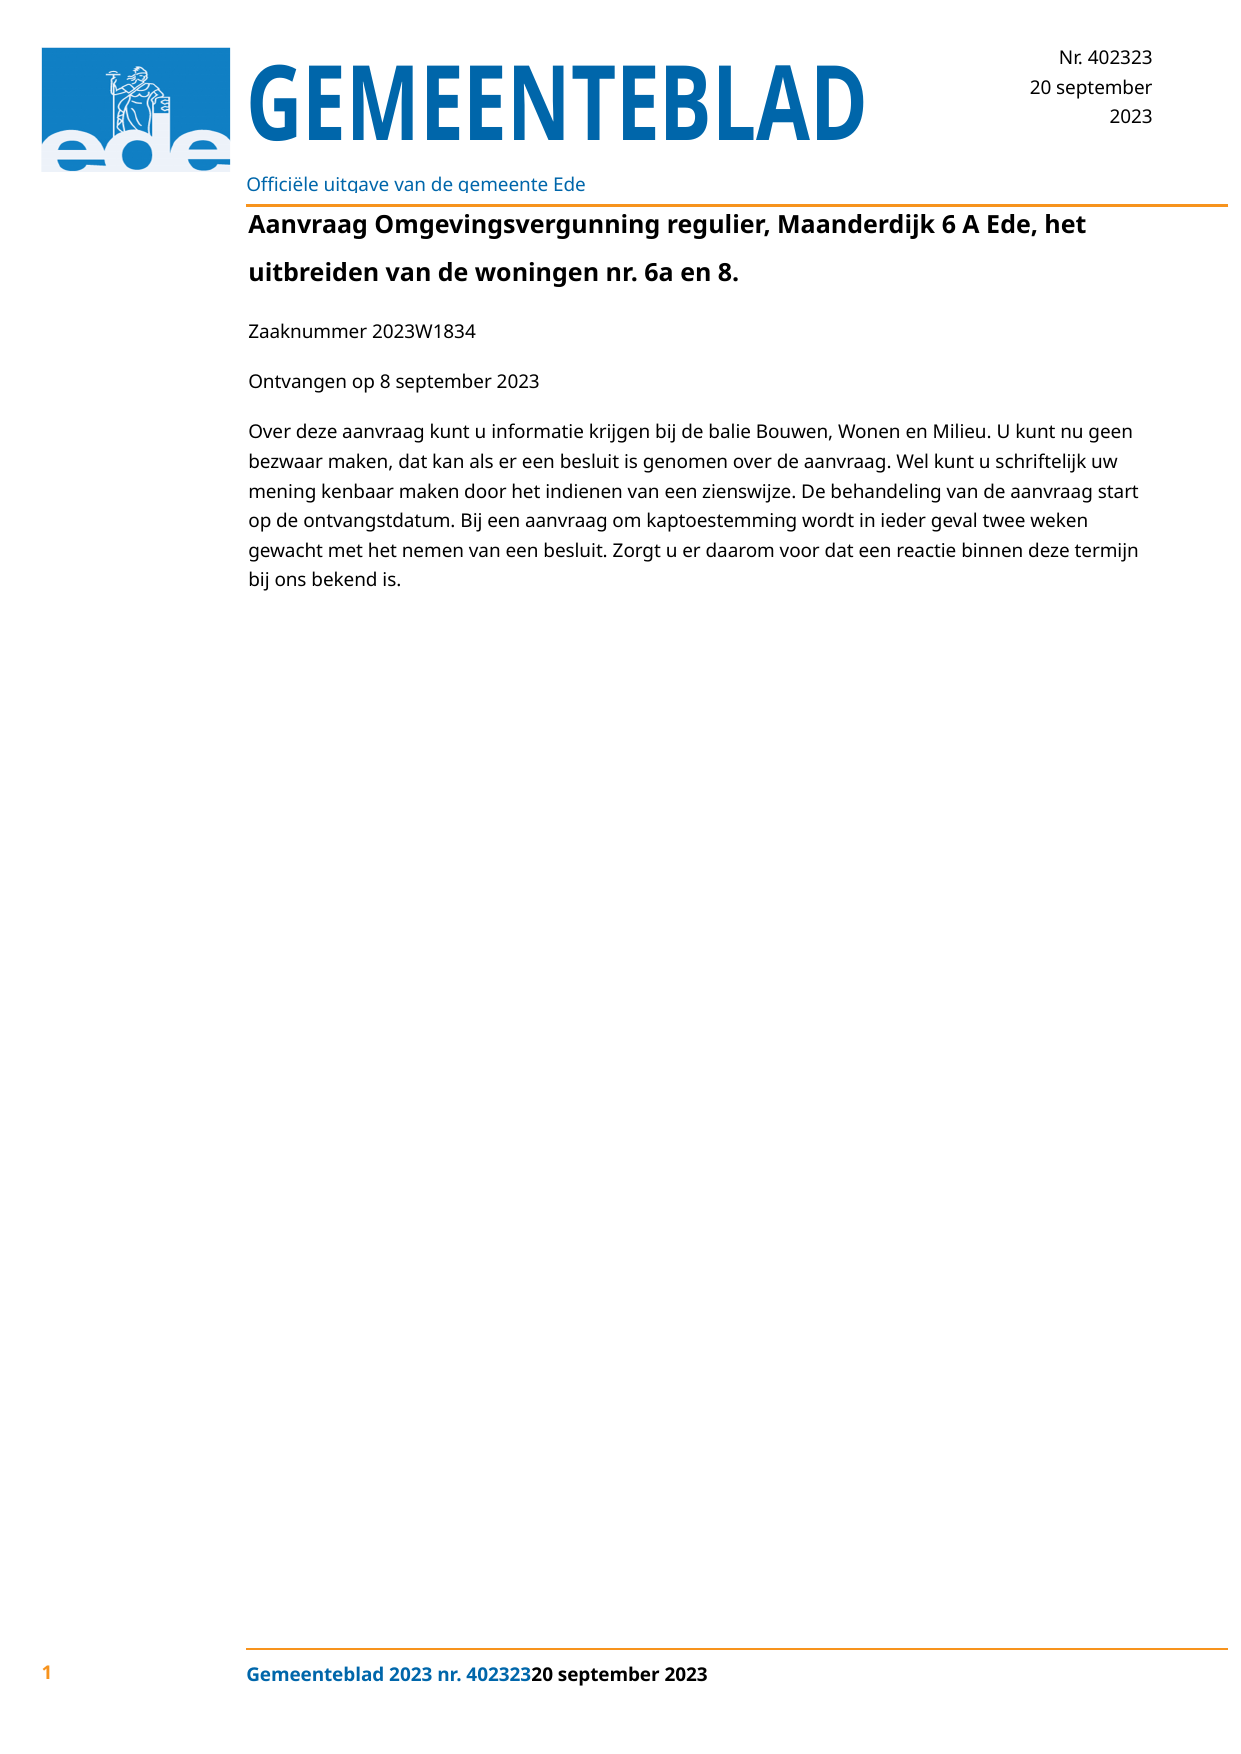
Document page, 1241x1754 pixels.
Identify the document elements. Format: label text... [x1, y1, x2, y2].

text Aanvraag Omgevingsvergunning regulier, Maanderdijk 6 A Ede, het uitbreiden van de woningen nr. 6a en 8. [248, 207, 1152, 288]
text Over deze aanvraag kunt u informatie krijgen bij de balie Bouwen, Wonen en Milieu. U kunt nu geen bezwaar maken, dat kan als er een besluit is genomen over de aanvraag. Wel kunt u schriftelijk uw mening kenbaar maken door het indienen van een zienswijze. De behandeling van de aanvraag start op de ontvangstdatum. Bij een aanvraag om kaptoestemming wordt in ieder geval twee weken gewacht met het nemen van een besluit. Zorgt u er daarom voor dat een reactie binnen deze termijn bij ons bekend is. [248, 419, 1152, 592]
picture [41, 47, 231, 172]
text Ontvangen op 8 september 2023 [248, 368, 1152, 394]
text Zaaknummer 2023W1834 [248, 318, 1152, 344]
